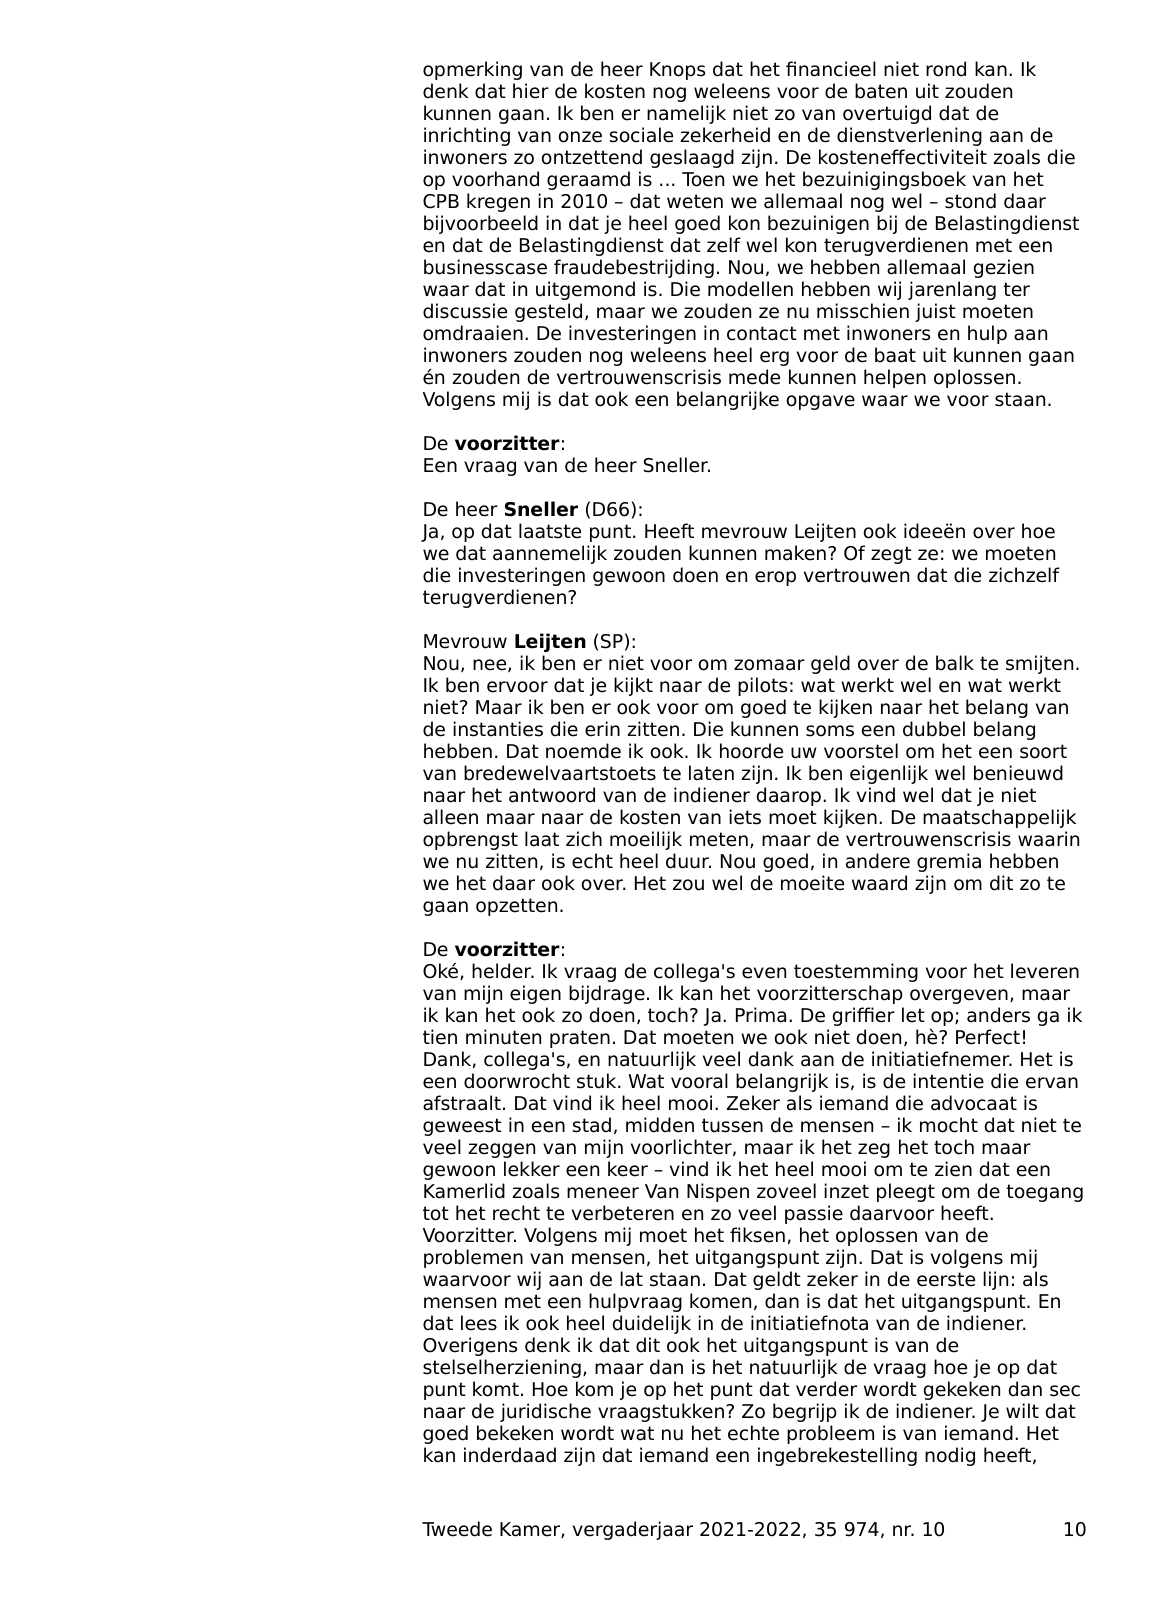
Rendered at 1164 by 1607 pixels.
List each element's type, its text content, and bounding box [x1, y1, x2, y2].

text Dank, collega's, en natuurlijk veel dank aan de initiatiefnemer. Het is een doorwrocht stuk. Wat vooral belangrijk is, is de intentie die ervan afstraalt. Dat vind ik heel mooi. Zeker als iemand die advocaat is geweest in een stad, midden tussen de mensen – ik mocht dat niet te veel zeggen van mijn voorlichter, maar ik het zeg het toch maar gewoon lekker een keer – vind ik het heel mooi om te zien dat een Kamerlid zoals meneer Van Nispen zoveel inzet pleegt om de toegang tot het recht te verbeteren en zo veel passie daarvoor heeft. [422, 1049, 1087, 1225]
text Ja, op dat laatste punt. Heeft mevrouw Leijten ook ideeën over hoe we dat aannemelijk zouden kunnen maken? Of zegt ze: we moeten die investeringen gewoon doen en erop vertrouwen dat die zichzelf terugverdienen? [422, 521, 1087, 609]
text De voorzitter: [422, 433, 1087, 455]
text Oké, helder. Ik vraag de collega's even toestemming voor het leveren van mijn eigen bijdrage. Ik kan het voorzitterschap overgeven, maar ik kan het ook zo doen, toch? Ja. Prima. De griffier let op; anders ga ik tien minuten praten. Dat moeten we ook niet doen, hè? Perfect! [422, 961, 1087, 1049]
text Een vraag van de heer Sneller. [422, 455, 1087, 477]
text Voorzitter. Volgens mij moet het fiksen, het oplossen van de problemen van mensen, het uitgangspunt zijn. Dat is volgens mij waarvoor wij aan de lat staan. Dat geldt zeker in de eerste lijn: als mensen met een hulpvraag komen, dan is dat het uitgangspunt. En dat lees ik ook heel duidelijk in de initiatiefnota van de indiener. Overigens denk ik dat dit ook het uitgangspunt is van de stelselherziening, maar dan is het natuurlijk de vraag hoe je op dat punt komt. Hoe kom je op het punt dat verder wordt gekeken dan sec naar de juridische vraagstukken? Zo begrijp ik de indiener. Je wilt dat goed bekeken wordt wat nu het echte probleem is van iemand. Het kan inderdaad zijn dat iemand een ingebrekestelling nodig heeft, [422, 1225, 1087, 1467]
text Mevrouw Leijten (SP): [422, 631, 1087, 653]
text De heer Sneller (D66): [422, 499, 1087, 521]
text Nou, nee, ik ben er niet voor om zomaar geld over de balk te smijten. Ik ben ervoor dat je kijkt naar de pilots: wat werkt wel en wat werkt niet? Maar ik ben er ook voor om goed te kijken naar het belang van de instanties die erin zitten. Die kunnen soms een dubbel belang hebben. Dat noemde ik ook. Ik hoorde uw voorstel om het een soort van bredewelvaartstoets te laten zijn. Ik ben eigenlijk wel benieuwd naar het antwoord van de indiener daarop. Ik vind wel dat je niet alleen maar naar de kosten van iets moet kijken. De maatschappelijk opbrengst laat zich moeilijk meten, maar de vertrouwenscrisis waarin we nu zitten, is echt heel duur. Nou goed, in andere gremia hebben we het daar ook over. Het zou wel de moeite waard zijn om dit zo te gaan opzetten. [422, 653, 1087, 917]
text De voorzitter: [422, 939, 1087, 961]
text opmerking van de heer Knops dat het financieel niet rond kan. Ik denk dat hier de kosten nog weleens voor de baten uit zouden kunnen gaan. Ik ben er namelijk niet zo van overtuigd dat de inrichting van onze sociale zekerheid en de dienstverlening aan de inwoners zo ontzettend geslaagd zijn. De kosteneffectiviteit zoals die op voorhand geraamd is ... Toen we het bezuinigingsboek van het CPB kregen in 2010 – dat weten we allemaal nog wel – stond daar bijvoorbeeld in dat je heel goed kon bezuinigen bij de Belastingdienst en dat de Belastingdienst dat zelf wel kon terugverdienen met een businesscase fraudebestrijding. Nou, we hebben allemaal gezien waar dat in uitgemond is. Die modellen hebben wij jarenlang ter discussie gesteld, maar we zouden ze nu misschien juist moeten omdraaien. De investeringen in contact met inwoners en hulp aan inwoners zouden nog weleens heel erg voor de baat uit kunnen gaan én zouden de vertrouwenscrisis mede kunnen helpen oplossen. Volgens mij is dat ook een belangrijke opgave waar we voor staan. [422, 59, 1087, 411]
